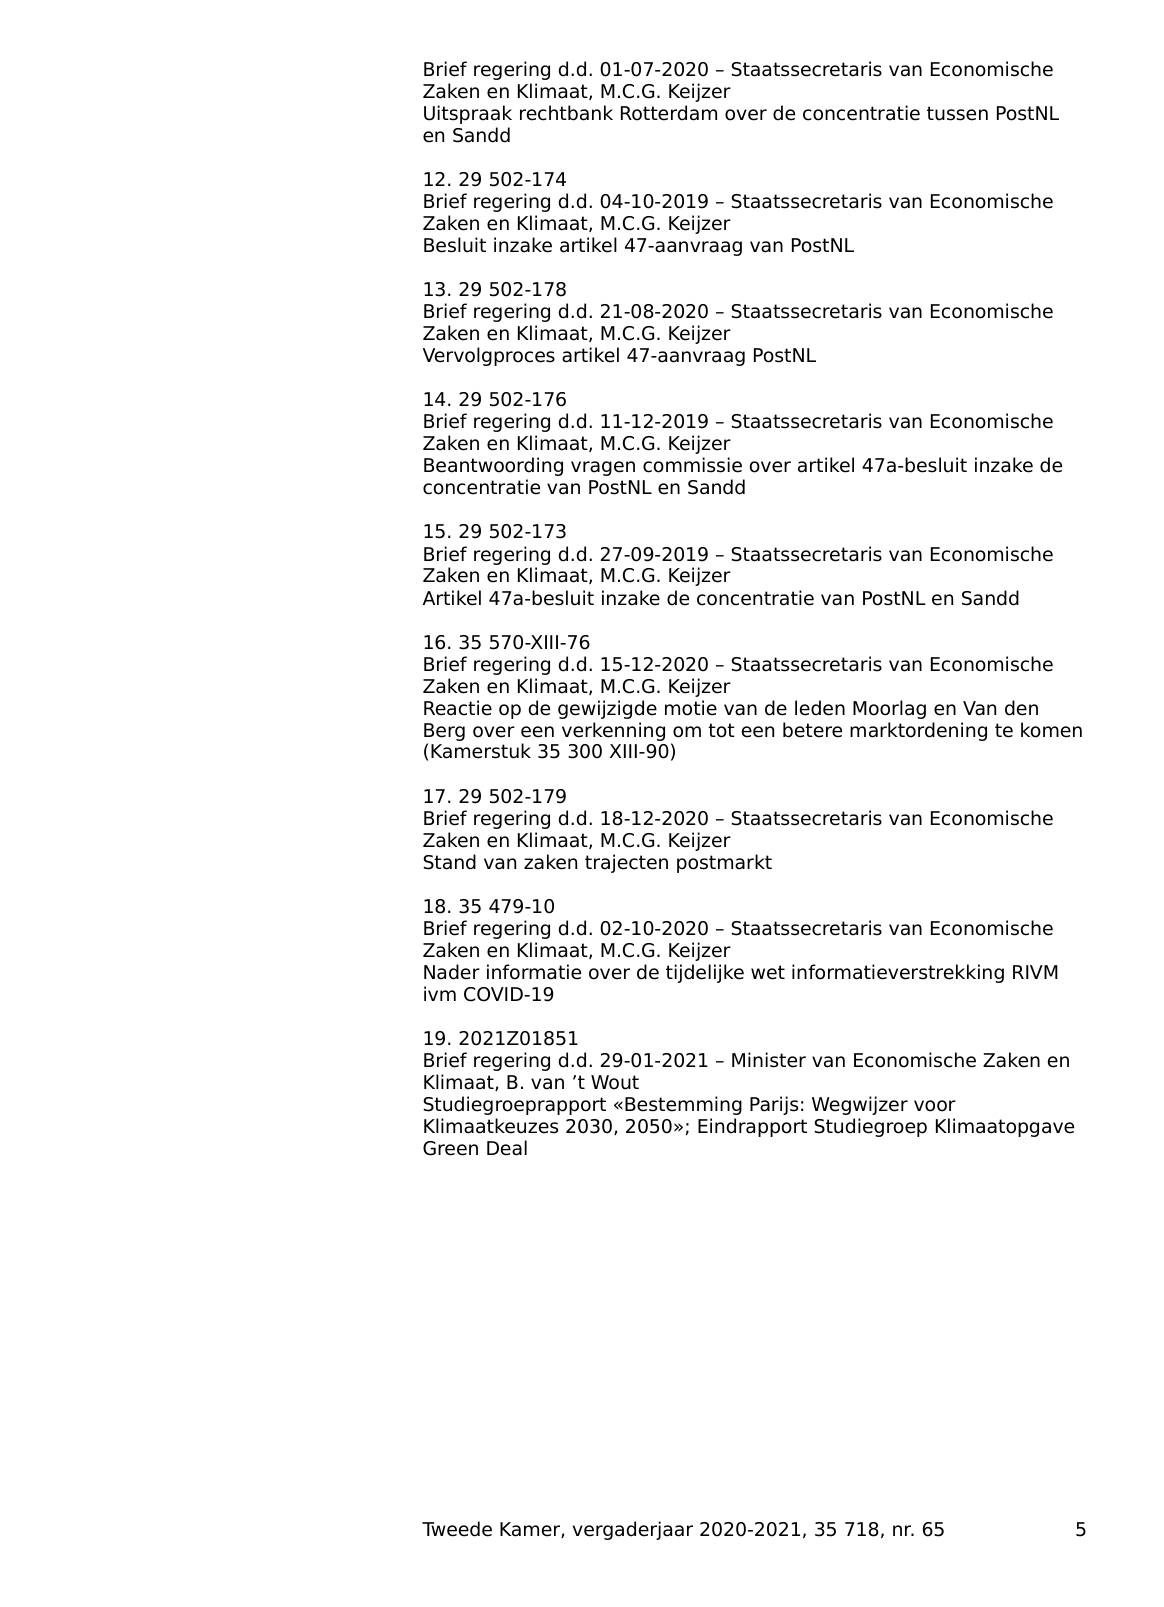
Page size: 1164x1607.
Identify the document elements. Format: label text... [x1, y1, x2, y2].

text Reactie op de gewijzigde motie van de leden Moorlag en Van den Berg over een verkenning om tot een betere marktordening te komen (Kamerstuk 35 300 XIII-90) [422, 697, 1087, 763]
text Brief regering d.d. 11-12-2019 – Staatssecretaris van Economische Zaken en Klimaat, M.C.G. Keijzer [422, 411, 1087, 455]
text 14. 29 502-176 [422, 389, 1087, 411]
text 12. 29 502-174 [422, 169, 1087, 191]
text Studiegroeprapport «Bestemming Parijs: Wegwijzer voor Klimaatkeuzes 2030, 2050»; Eindrapport Studiegroep Klimaatopgave Green Deal [422, 1094, 1087, 1160]
text 15. 29 502-173 [422, 521, 1087, 543]
text 18. 35 479-10 [422, 896, 1087, 918]
text Artikel 47a-besluit inzake de concentratie van PostNL en Sandd [422, 587, 1087, 609]
text Brief regering d.d. 04-10-2019 – Staatssecretaris van Economische Zaken en Klimaat, M.C.G. Keijzer [422, 191, 1087, 235]
text Brief regering d.d. 21-08-2020 – Staatssecretaris van Economische Zaken en Klimaat, M.C.G. Keijzer [422, 301, 1087, 345]
text Brief regering d.d. 27-09-2019 – Staatssecretaris van Economische Zaken en Klimaat, M.C.G. Keijzer [422, 543, 1087, 587]
text Brief regering d.d. 18-12-2020 – Staatssecretaris van Economische Zaken en Klimaat, M.C.G. Keijzer [422, 808, 1087, 852]
text Brief regering d.d. 02-10-2020 – Staatssecretaris van Economische Zaken en Klimaat, M.C.G. Keijzer [422, 918, 1087, 962]
text Nader informatie over de tijdelijke wet informatieverstrekking RIVM ivm COVID-19 [422, 962, 1087, 1006]
text Stand van zaken trajecten postmarkt [422, 852, 1087, 873]
text Besluit inzake artikel 47-aanvraag van PostNL [422, 235, 1087, 257]
text Vervolgproces artikel 47-aanvraag PostNL [422, 345, 1087, 367]
text 17. 29 502-179 [422, 786, 1087, 808]
text 19. 2021Z01851 [422, 1028, 1087, 1050]
text Beantwoording vragen commissie over artikel 47a-besluit inzake de concentratie van PostNL en Sandd [422, 455, 1087, 499]
text 16. 35 570-XIII-76 [422, 632, 1087, 653]
text 13. 29 502-178 [422, 279, 1087, 301]
text Brief regering d.d. 01-07-2020 – Staatssecretaris van Economische Zaken en Klimaat, M.C.G. Keijzer [422, 59, 1087, 103]
text Brief regering d.d. 15-12-2020 – Staatssecretaris van Economische Zaken en Klimaat, M.C.G. Keijzer [422, 653, 1087, 697]
text Uitspraak rechtbank Rotterdam over de concentratie tussen PostNL en Sandd [422, 103, 1087, 147]
text Brief regering d.d. 29-01-2021 – Minister van Economische Zaken en Klimaat, B. van ’t Wout [422, 1050, 1087, 1094]
